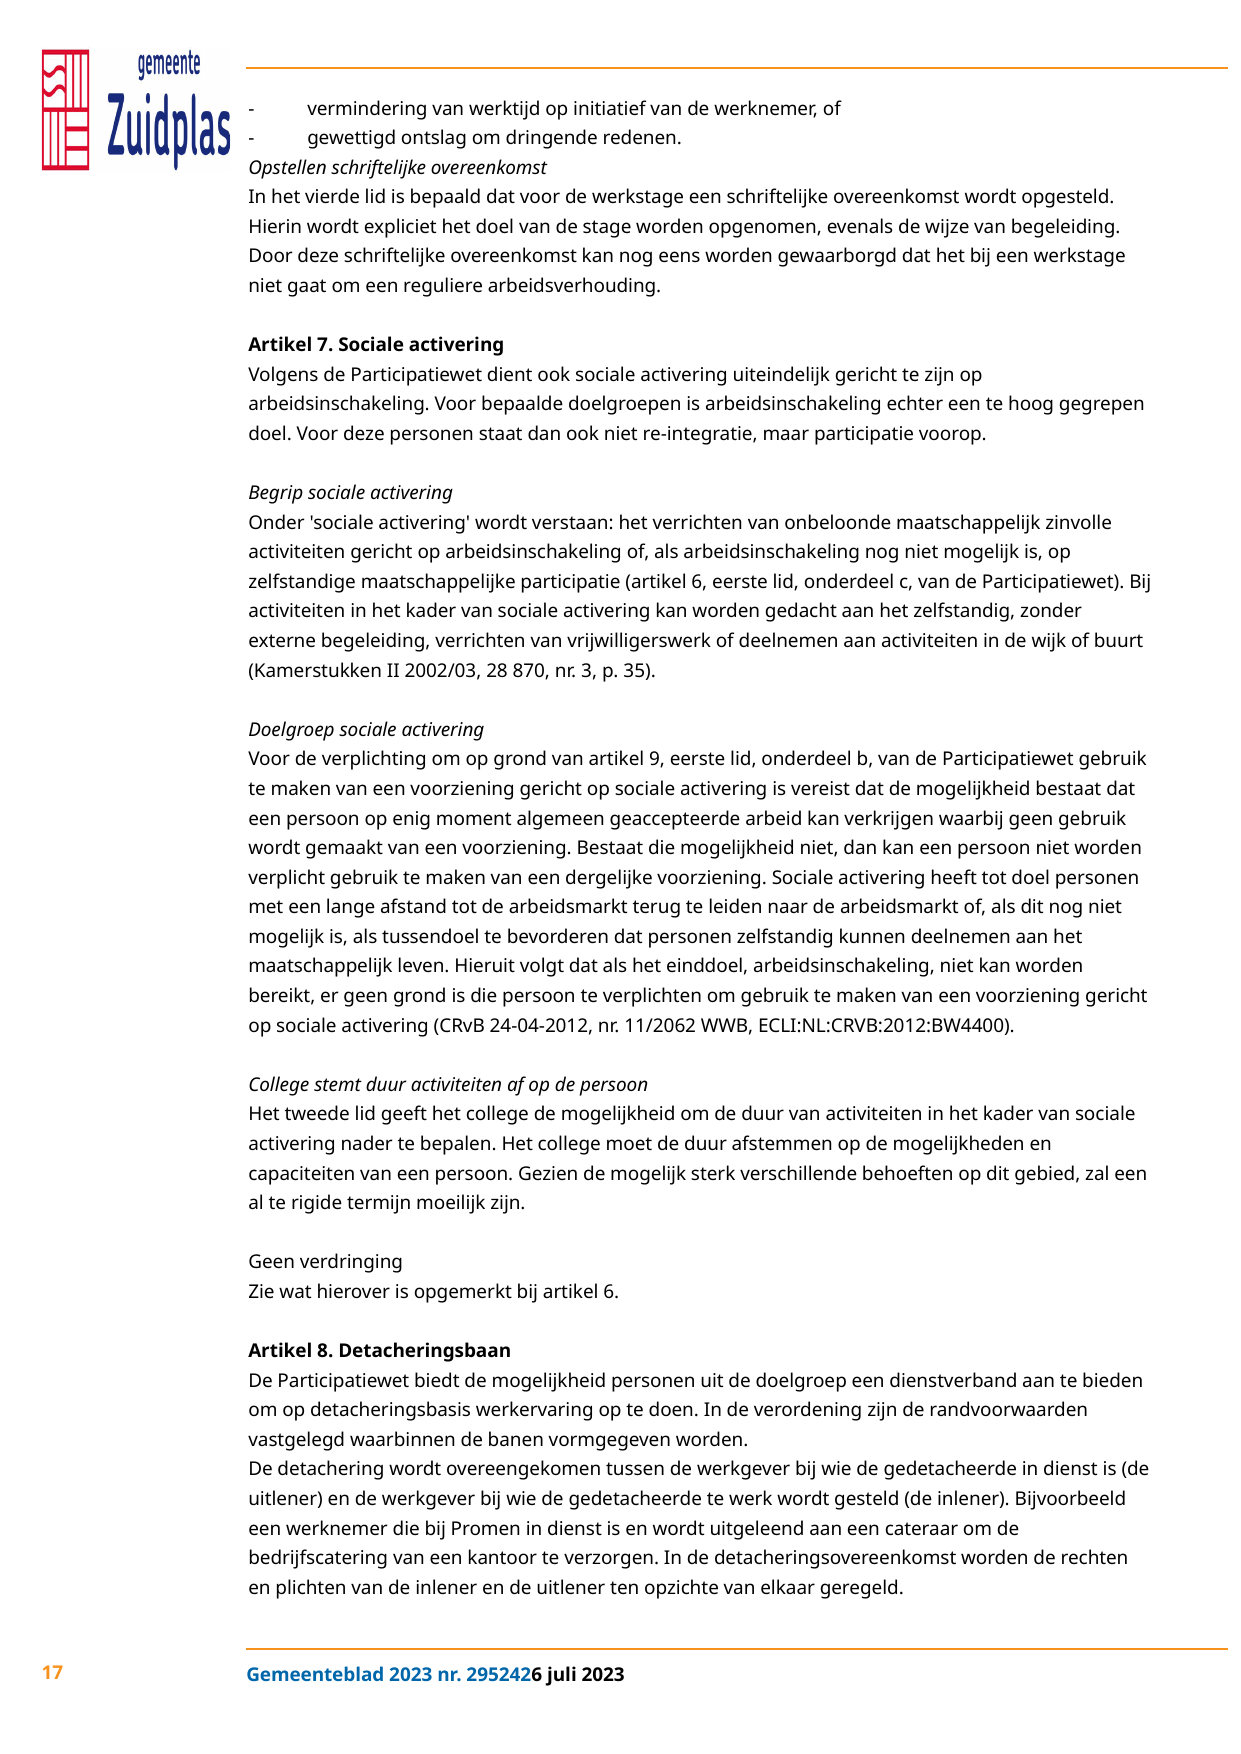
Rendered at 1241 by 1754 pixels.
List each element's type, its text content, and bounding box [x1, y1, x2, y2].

text In het vierde lid is bepaald dat voor de werkstage een schriftelijke overeenkomst wordt opgesteld. Hierin wordt expliciet het doel van de stage worden opgenomen, evenals de wijze van begeleiding. Door deze schriftelijke overeenkomst kan nog eens worden gewaarborgd dat het bij een werkstage niet gaat om een reguliere arbeidsverhouding. [248, 183, 1152, 298]
text Opstellen schriftelijke overeenkomst [248, 154, 1152, 180]
text De detachering wordt overeengekomen tussen de werkgever bij wie de gedetacheerde in dienst is (de uitlener) en de werkgever bij wie de gedetacheerde te werk wordt gesteld (de inlener). Bijvoorbeeld een werknemer die bij Promen in dienst is en wordt uitgeleend aan een cateraar om de bedrijfscatering van een kantoor te verzorgen. In de detacheringsovereenkomst worden de rechten en plichten van de inlener en de uitlener ten opzichte van elkaar geregeld. [248, 1456, 1152, 1600]
text Doelgroep sociale activering [248, 716, 1152, 742]
text Geen verdringing [248, 1248, 1152, 1274]
text College stemt duur activiteiten af op de persoon [248, 1071, 1152, 1097]
text Het tweede lid geeft het college de mogelijkheid om de duur van activiteiten in het kader van sociale activering nader te bepalen. Het college moet de duur afstemmen op de mogelijkheden en capaciteiten van een persoon. Gezien de mogelijk sterk verschillende behoeften op dit gebied, zal een al te rigide termijn moeilijk zijn. [248, 1101, 1152, 1215]
picture [41, 47, 231, 172]
list vermindering van werktijd op initiatief van de werknemer, of [248, 95, 1152, 121]
text Artikel 7. Sociale activering [248, 331, 1152, 357]
list gewettigd ontslag om dringende redenen. [248, 124, 1152, 150]
text Artikel 8. Detacheringsbaan [248, 1337, 1152, 1363]
text Volgens de Participatiewet dient ook sociale activering uiteindelijk gericht te zijn op arbeidsinschakeling. Voor bepaalde doelgroepen is arbeidsinschakeling echter een te hoog gegrepen doel. Voor deze personen staat dan ook niet re-integratie, maar participatie voorop. [248, 361, 1152, 446]
text Begrip sociale activering [248, 479, 1152, 505]
text Zie wat hierover is opgemerkt bij artikel 6. [248, 1278, 1152, 1304]
text De Participatiewet biedt de mogelijkheid personen uit de doelgroep een dienstverband aan te bieden om op detacheringsbasis werkervaring op te doen. In de verordening zijn de randvoorwaarden vastgelegd waarbinnen de banen vormgegeven worden. [248, 1367, 1152, 1452]
text Voor de verplichting om op grond van artikel 9, eerste lid, onderdeel b, van de Participatiewet gebruik te maken van een voorziening gericht op sociale activering is vereist dat de mogelijkheid bestaat dat een persoon op enig moment algemeen geaccepteerde arbeid kan verkrijgen waarbij geen gebruik wordt gemaakt van een voorziening. Bestaat die mogelijkheid niet, dan kan een persoon niet worden verplicht gebruik te maken van een dergelijke voorziening. Sociale activering heeft tot doel personen met een lange afstand tot de arbeidsmarkt terug te leiden naar de arbeidsmarkt of, als dit nog niet mogelijk is, als tussendoel te bevorderen dat personen zelfstandig kunnen deelnemen aan het maatschappelijk leven. Hieruit volgt dat als het einddoel, arbeidsinschakeling, niet kan worden bereikt, er geen grond is die persoon te verplichten om gebruik te maken van een voorziening gericht op sociale activering (CRvB 24-04-2012, nr. 11/2062 WWB, ECLI:NL:CRVB:2012:BW4400). [248, 746, 1152, 1038]
text Onder 'sociale activering' wordt verstaan: het verrichten van onbeloonde maatschappelijk zinvolle activiteiten gericht op arbeidsinschakeling of, als arbeidsinschakeling nog niet mogelijk is, op zelfstandige maatschappelijke participatie (artikel 6, eerste lid, onderdeel c, van de Participatiewet). Bij activiteiten in het kader van sociale activering kan worden gedacht aan het zelfstandig, zonder externe begeleiding, verrichten van vrijwilligerswerk of deelnemen aan activiteiten in de wijk of buurt (Kamerstukken II 2002/03, 28 870, nr. 3, p. 35). [248, 509, 1152, 683]
